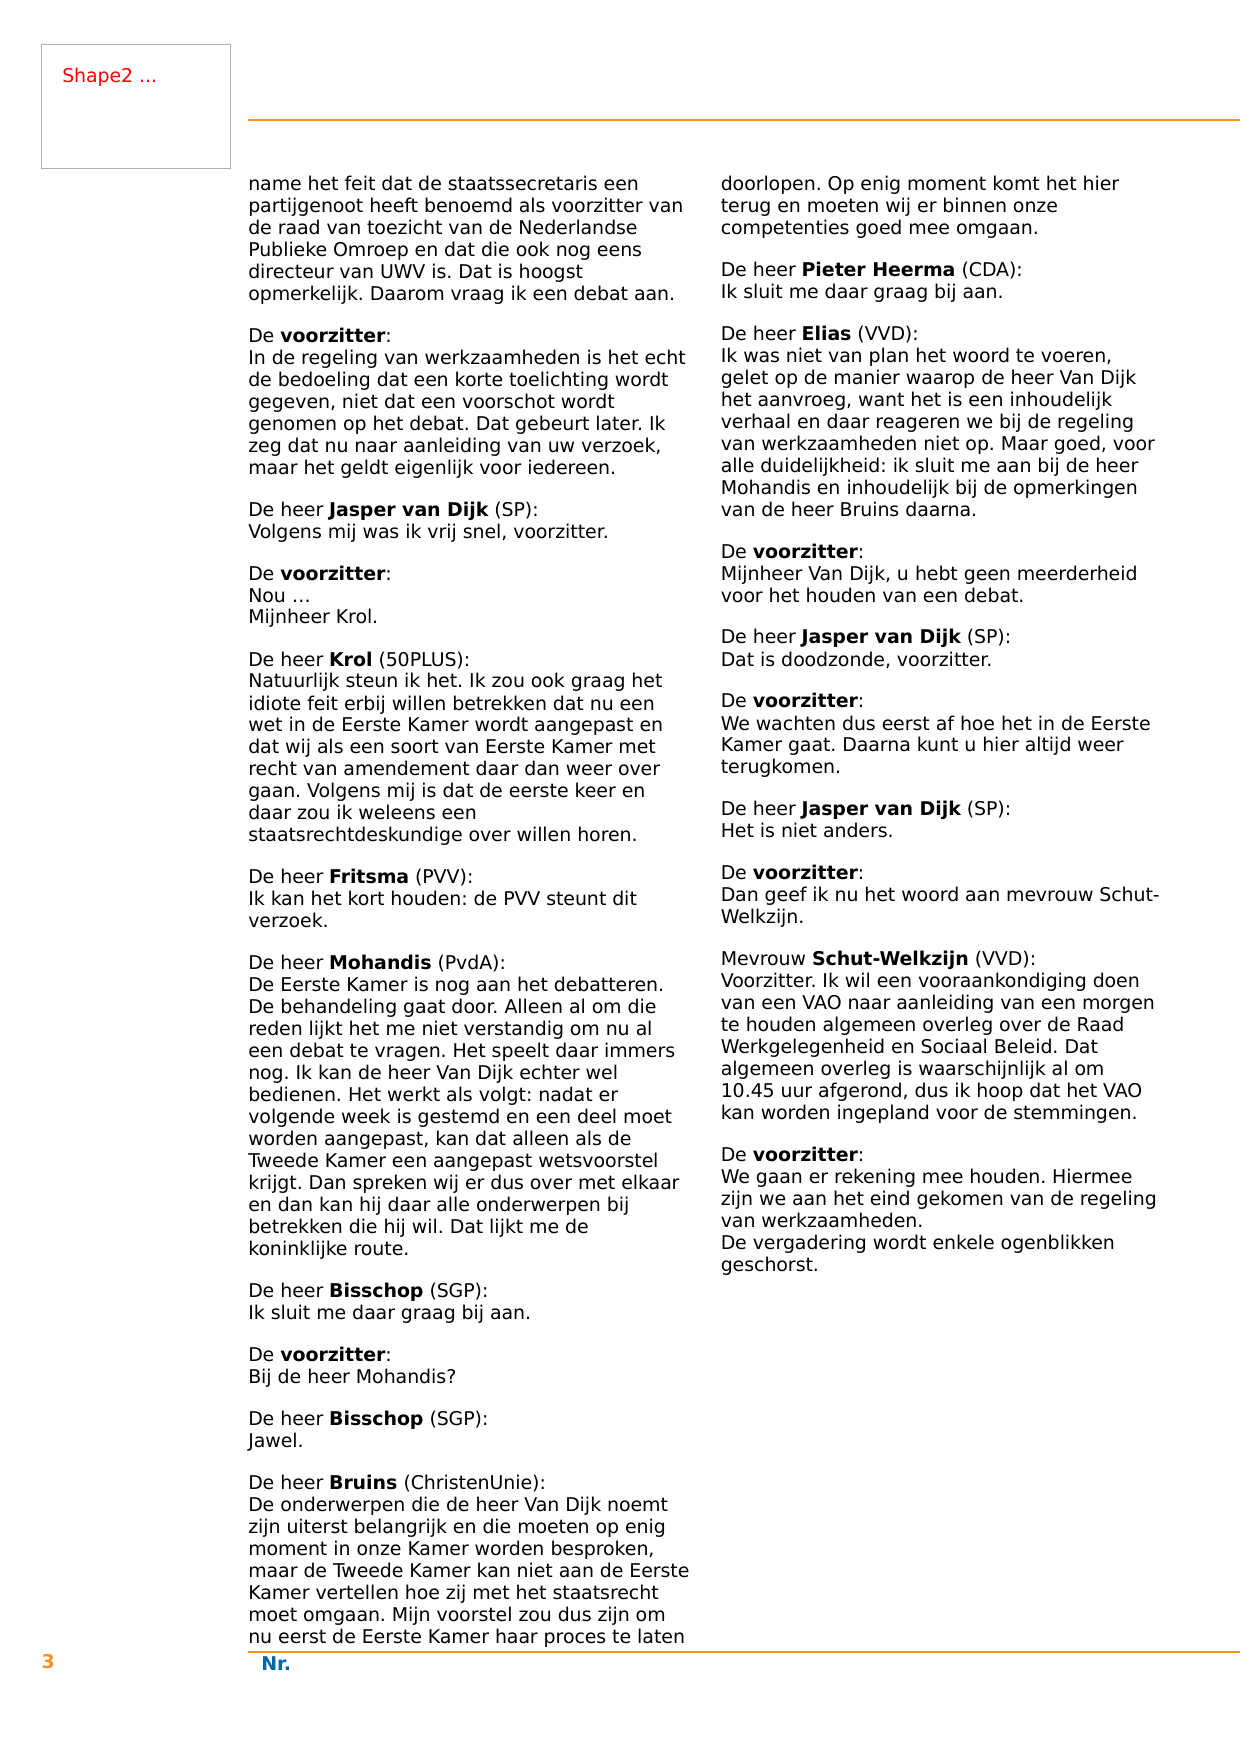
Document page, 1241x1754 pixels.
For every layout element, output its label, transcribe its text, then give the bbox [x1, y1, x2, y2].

text De voorzitter: [248, 325, 691, 347]
text Dat is doodzonde, voorzitter. [721, 648, 1163, 670]
text Ik sluit me daar graag bij aan. [248, 1302, 691, 1324]
text Mijnheer Van Dijk, u hebt geen meerderheid voor het houden van een debat. [721, 562, 1163, 606]
text De vergadering wordt enkele ogenblikken geschorst. [721, 1232, 1163, 1276]
text Dan geef ik nu het woord aan mevrouw Schut-Welkzijn. [721, 884, 1163, 928]
text De voorzitter: [721, 541, 1163, 562]
text De heer Bisschop (SGP): [248, 1280, 691, 1302]
text Bij de heer Mohandis? [248, 1366, 691, 1388]
text doorlopen. Op enig moment komt het hier terug en moeten wij er binnen onze competenties goed mee omgaan. [721, 173, 1163, 239]
text Mevrouw Schut-Welkzijn (VVD): [721, 948, 1163, 970]
text De voorzitter: [248, 562, 691, 584]
text De heer Pieter Heerma (CDA): [721, 259, 1163, 281]
text De heer Jasper van Dijk (SP): [721, 798, 1163, 820]
text Natuurlijk steun ik het. Ik zou ook graag het idiote feit erbij willen betrekken dat nu een wet in de Eerste Kamer wordt aangepast en dat wij als een soort van Eerste Kamer met recht van amendement daar dan weer over gaan. Volgens mij is dat de eerste keer en daar zou ik weleens een staatsrechtdeskundige over willen horen. [248, 670, 691, 846]
text De heer Mohandis (PvdA): [248, 952, 691, 974]
text De heer Jasper van Dijk (SP): [721, 626, 1163, 648]
text We gaan er rekening mee houden. Hiermee zijn we aan het eind gekomen van de regeling van werkzaamheden. [721, 1166, 1163, 1232]
text De voorzitter: [248, 1344, 691, 1366]
text Volgens mij was ik vrij snel, voorzitter. [248, 521, 691, 542]
text Ik sluit me daar graag bij aan. [721, 281, 1163, 303]
text Ik kan het kort houden: de PVV steunt dit verzoek. [248, 888, 691, 932]
text De heer Bisschop (SGP): [248, 1408, 691, 1430]
text De voorzitter: [721, 690, 1163, 712]
text Ik was niet van plan het woord te voeren, gelet op de manier waarop de heer Van Dijk het aanvroeg, want het is een inhoudelijk verhaal en daar reageren we bij de regeling van werkzaamheden niet op. Maar goed, voor alle duidelijkheid: ik sluit me aan bij de heer Mohandis en inhoudelijk bij de opmerkingen van de heer Bruins daarna. [721, 345, 1163, 521]
text De heer Elias (VVD): [721, 323, 1163, 345]
text In de regeling van werkzaamheden is het echt de bedoeling dat een korte toelichting wordt gegeven, niet dat een voorschot wordt genomen op het debat. Dat gebeurt later. Ik zeg dat nu naar aanleiding van uw verzoek, maar het geldt eigenlijk voor iedereen. [248, 347, 691, 478]
text Nou … [248, 584, 691, 606]
text De onderwerpen die de heer Van Dijk noemt zijn uiterst belangrijk en die moeten op enig moment in onze Kamer worden besproken, maar de Tweede Kamer kan niet aan de Eerste Kamer vertellen hoe zij met het staatsrecht moet omgaan. Mijn voorstel zou dus zijn om nu eerst de Eerste Kamer haar proces te laten [248, 1494, 691, 1648]
text Mijnheer Krol. [248, 606, 691, 628]
text De voorzitter: [721, 862, 1163, 884]
text De Eerste Kamer is nog aan het debatteren. De behandeling gaat door. Alleen al om die reden lijkt het me niet verstandig om nu al een debat te vragen. Het speelt daar immers nog. Ik kan de heer Van Dijk echter wel bedienen. Het werkt als volgt: nadat er volgende week is gestemd en een deel moet worden aangepast, kan dat alleen als de Tweede Kamer een aangepast wetsvoorstel krijgt. Dan spreken wij er dus over met elkaar en dan kan hij daar alle onderwerpen bij betrekken die hij wil. Dat lijkt me de koninklijke route. [248, 974, 691, 1260]
text Jawel. [248, 1430, 691, 1452]
text De heer Jasper van Dijk (SP): [248, 498, 691, 521]
text name het feit dat de staatssecretaris een partijgenoot heeft benoemd als voorzitter van de raad van toezicht van de Nederlandse Publieke Omroep en dat die ook nog eens directeur van UWV is. Dat is hoogst opmerkelijk. Daarom vraag ik een debat aan. [248, 173, 691, 305]
text De heer Fritsma (PVV): [248, 866, 691, 888]
text Voorzitter. Ik wil een vooraankondiging doen van een VAO naar aanleiding van een morgen te houden algemeen overleg over de Raad Werkgelegenheid en Sociaal Beleid. Dat algemeen overleg is waarschijnlijk al om 10.45 uur afgerond, dus ik hoop dat het VAO kan worden ingepland voor de stemmingen. [721, 970, 1163, 1124]
text Het is niet anders. [721, 820, 1163, 842]
text We wachten dus eerst af hoe het in de Eerste Kamer gaat. Daarna kunt u hier altijd weer terugkomen. [721, 712, 1163, 778]
text De heer Krol (50PLUS): [248, 648, 691, 670]
text De voorzitter: [721, 1144, 1163, 1166]
text De heer Bruins (ChristenUnie): [248, 1472, 691, 1494]
